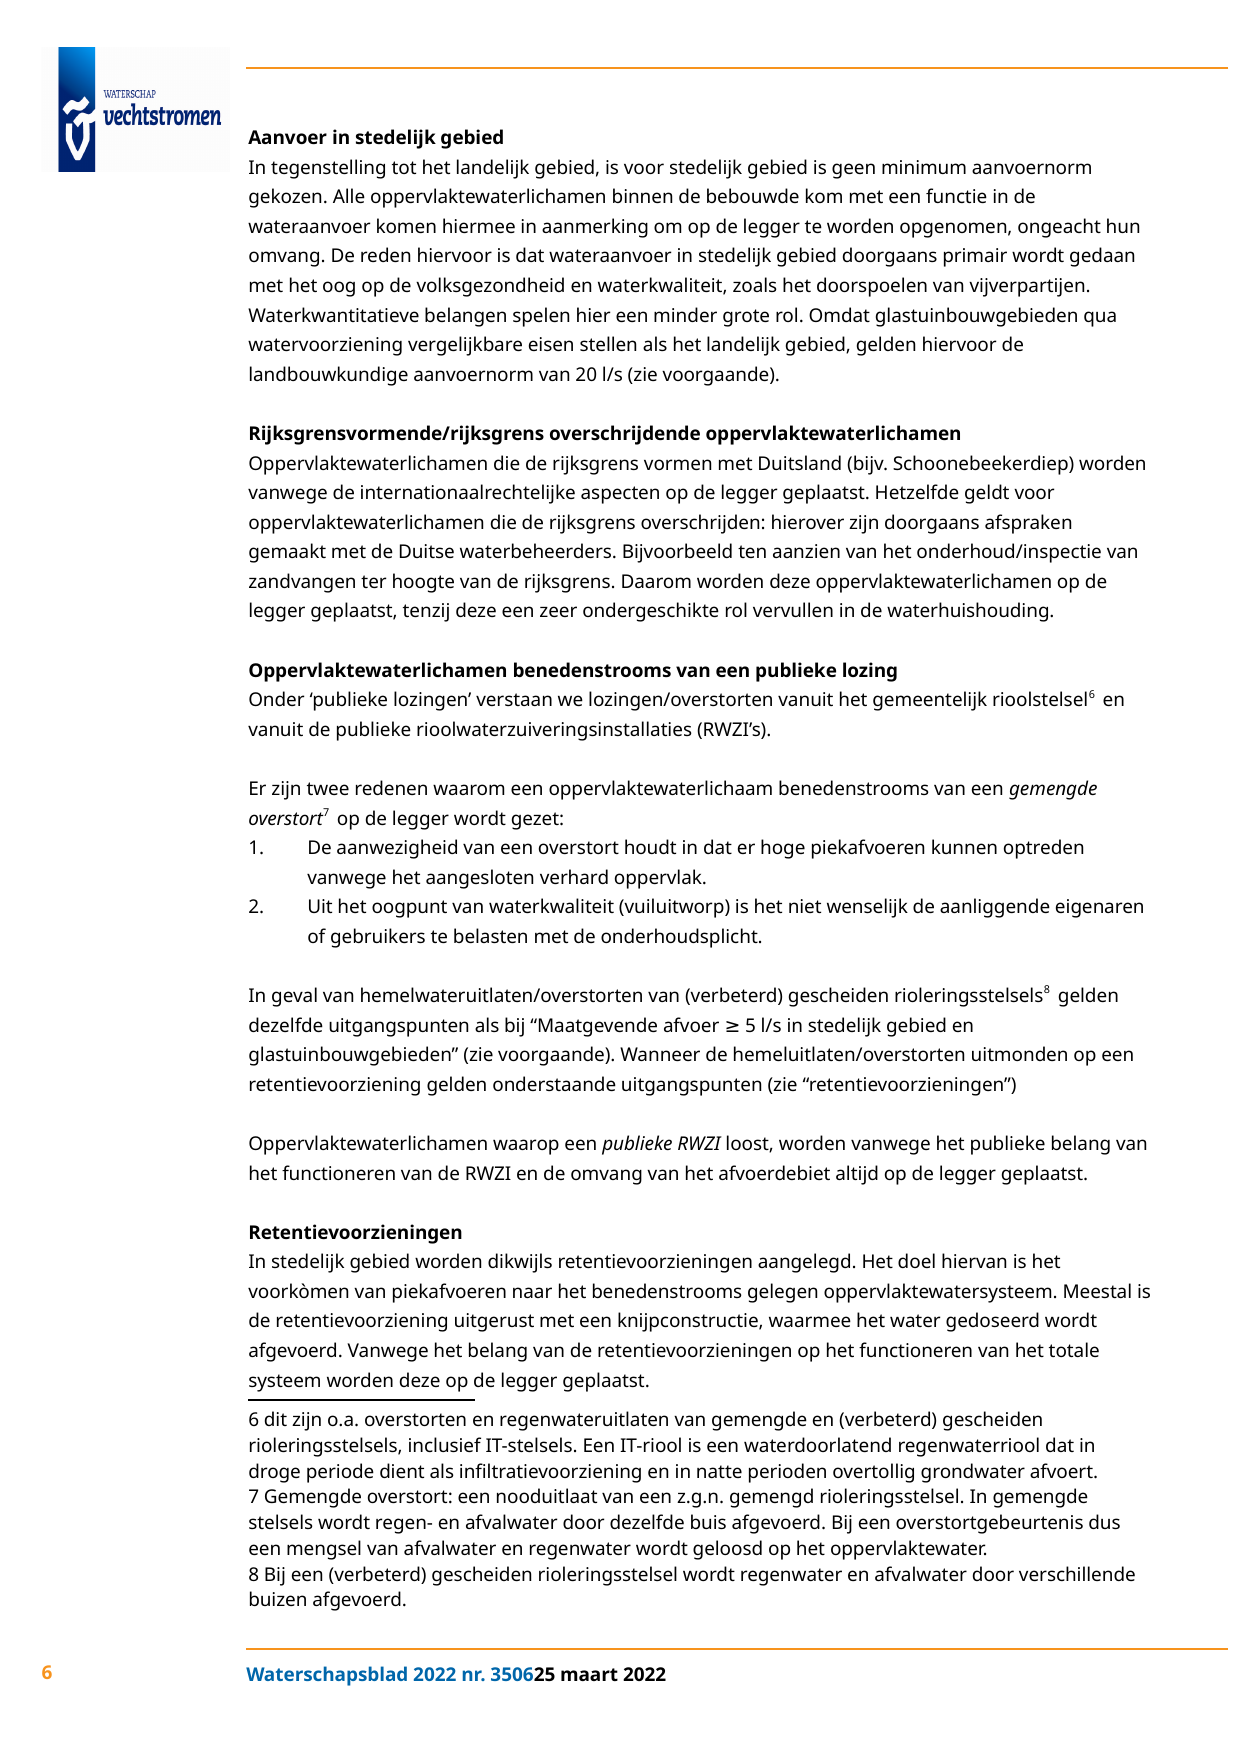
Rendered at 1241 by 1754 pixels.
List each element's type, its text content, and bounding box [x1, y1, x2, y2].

text Oppervlaktewaterlichamen benedenstrooms van een publieke lozing [248, 657, 1152, 683]
text In geval van hemelwateruitlaten/overstorten van (verbeterd) gescheiden rioleringsstelsels gelden dezelfde uitgangspunten als bij “Maatgevende afvoer ≥ 5 l/s in stedelijk gebied en glastuinbouwgebieden” (zie voorgaande). Wanneer de hemeluitlaten/overstorten uitmonden op een retentievoorziening gelden onderstaande uitgangspunten (zie “retentievoorzieningen”) [248, 982, 1152, 1097]
text Rijksgrensvormende/rijksgrens overschrijdende oppervlaktewaterlichamen [248, 420, 1152, 446]
text Oppervlaktewaterlichamen waarop een publieke RWZI loost, worden vanwege het publieke belang van het functioneren van de RWZI en de omvang van het afvoerdebiet altijd op de legger geplaatst. [248, 1130, 1152, 1186]
text dit zijn o.a. overstorten en regenwateruitlaten van gemengde en (verbeterd) gescheiden rioleringsstelsels, inclusief IT-stelsels. Een IT-riool is een waterdoorlatend regenwaterriool dat in droge periode dient als infiltratievoorziening en in natte perioden overtollig grondwater afvoert. [248, 1406, 1152, 1483]
text Gemengde overstort: een nooduitlaat van een z.g.n. gemengd rioleringsstelsel. In gemengde stelsels wordt regen- en afvalwater door dezelfde buis afgevoerd. Bij een overstortgebeurtenis dus een mengsel van afvalwater en regenwater wordt geloosd op het oppervlaktewater. [248, 1483, 1152, 1561]
text Bij een (verbeterd) gescheiden rioleringsstelsel wordt regenwater en afvalwater door verschillende buizen afgevoerd. [248, 1561, 1152, 1612]
text Aanvoer in stedelijk gebied [248, 124, 1152, 150]
list Uit het oogpunt van waterkwaliteit (vuiluitworp) is het niet wenselijk de aanliggende eigenaren of gebruikers te belasten met de onderhoudsplicht. [248, 893, 1152, 949]
picture [41, 47, 231, 172]
text Er zijn twee redenen waarom een oppervlaktewaterlichaam benedenstrooms van een gemengde overstort op de legger wordt gezet: [248, 775, 1152, 831]
text Onder ‘publieke lozingen’ verstaan we lozingen/overstorten vanuit het gemeentelijk rioolstelsel en vanuit de publieke rioolwaterzuiveringsinstallaties (RWZI’s). [248, 686, 1152, 742]
text Retentievoorzieningen [248, 1219, 1152, 1245]
text Oppervlaktewaterlichamen die de rijksgrens vormen met Duitsland (bijv. Schoonebeekerdiep) worden vanwege de internationaalrechtelijke aspecten op de legger geplaatst. Hetzelfde geldt voor oppervlaktewaterlichamen die de rijksgrens overschrijden: hierover zijn doorgaans afspraken gemaakt met de Duitse waterbeheerders. Bijvoorbeeld ten aanzien van het onderhoud/inspectie van zandvangen ter hoogte van de rijksgrens. Daarom worden deze oppervlaktewaterlichamen op de legger geplaatst, tenzij deze een zeer ondergeschikte rol vervullen in de waterhuishouding. [248, 450, 1152, 623]
text In tegenstelling tot het landelijk gebied, is voor stedelijk gebied is geen minimum aanvoernorm gekozen. Alle oppervlaktewaterlichamen binnen de bebouwde kom met een functie in de wateraanvoer komen hiermee in aanmerking om op de legger te worden opgenomen, ongeacht hun omvang. De reden hiervoor is dat wateraanvoer in stedelijk gebied doorgaans primair wordt gedaan met het oog op de volksgezondheid en waterkwaliteit, zoals het doorspoelen van vijverpartijen. Waterkwantitatieve belangen spelen hier een minder grote rol. Omdat glastuinbouwgebieden qua watervoorziening vergelijkbare eisen stellen als het landelijk gebied, gelden hiervoor de landbouwkundige aanvoernorm van 20 l/s (zie voorgaande). [248, 154, 1152, 387]
text In stedelijk gebied worden dikwijls retentievoorzieningen aangelegd. Het doel hiervan is het voorkòmen van piekafvoeren naar het benedenstrooms gelegen oppervlaktewatersysteem. Meestal is de retentievoorziening uitgerust met een knijpconstructie, waarmee het water gedoseerd wordt afgevoerd. Vanwege het belang van de retentievoorzieningen op het functioneren van het totale systeem worden deze op de legger geplaatst. [248, 1248, 1152, 1393]
list De aanwezigheid van een overstort houdt in dat er hoge piekafvoeren kunnen optreden vanwege het aangesloten verhard oppervlak. [248, 834, 1152, 890]
